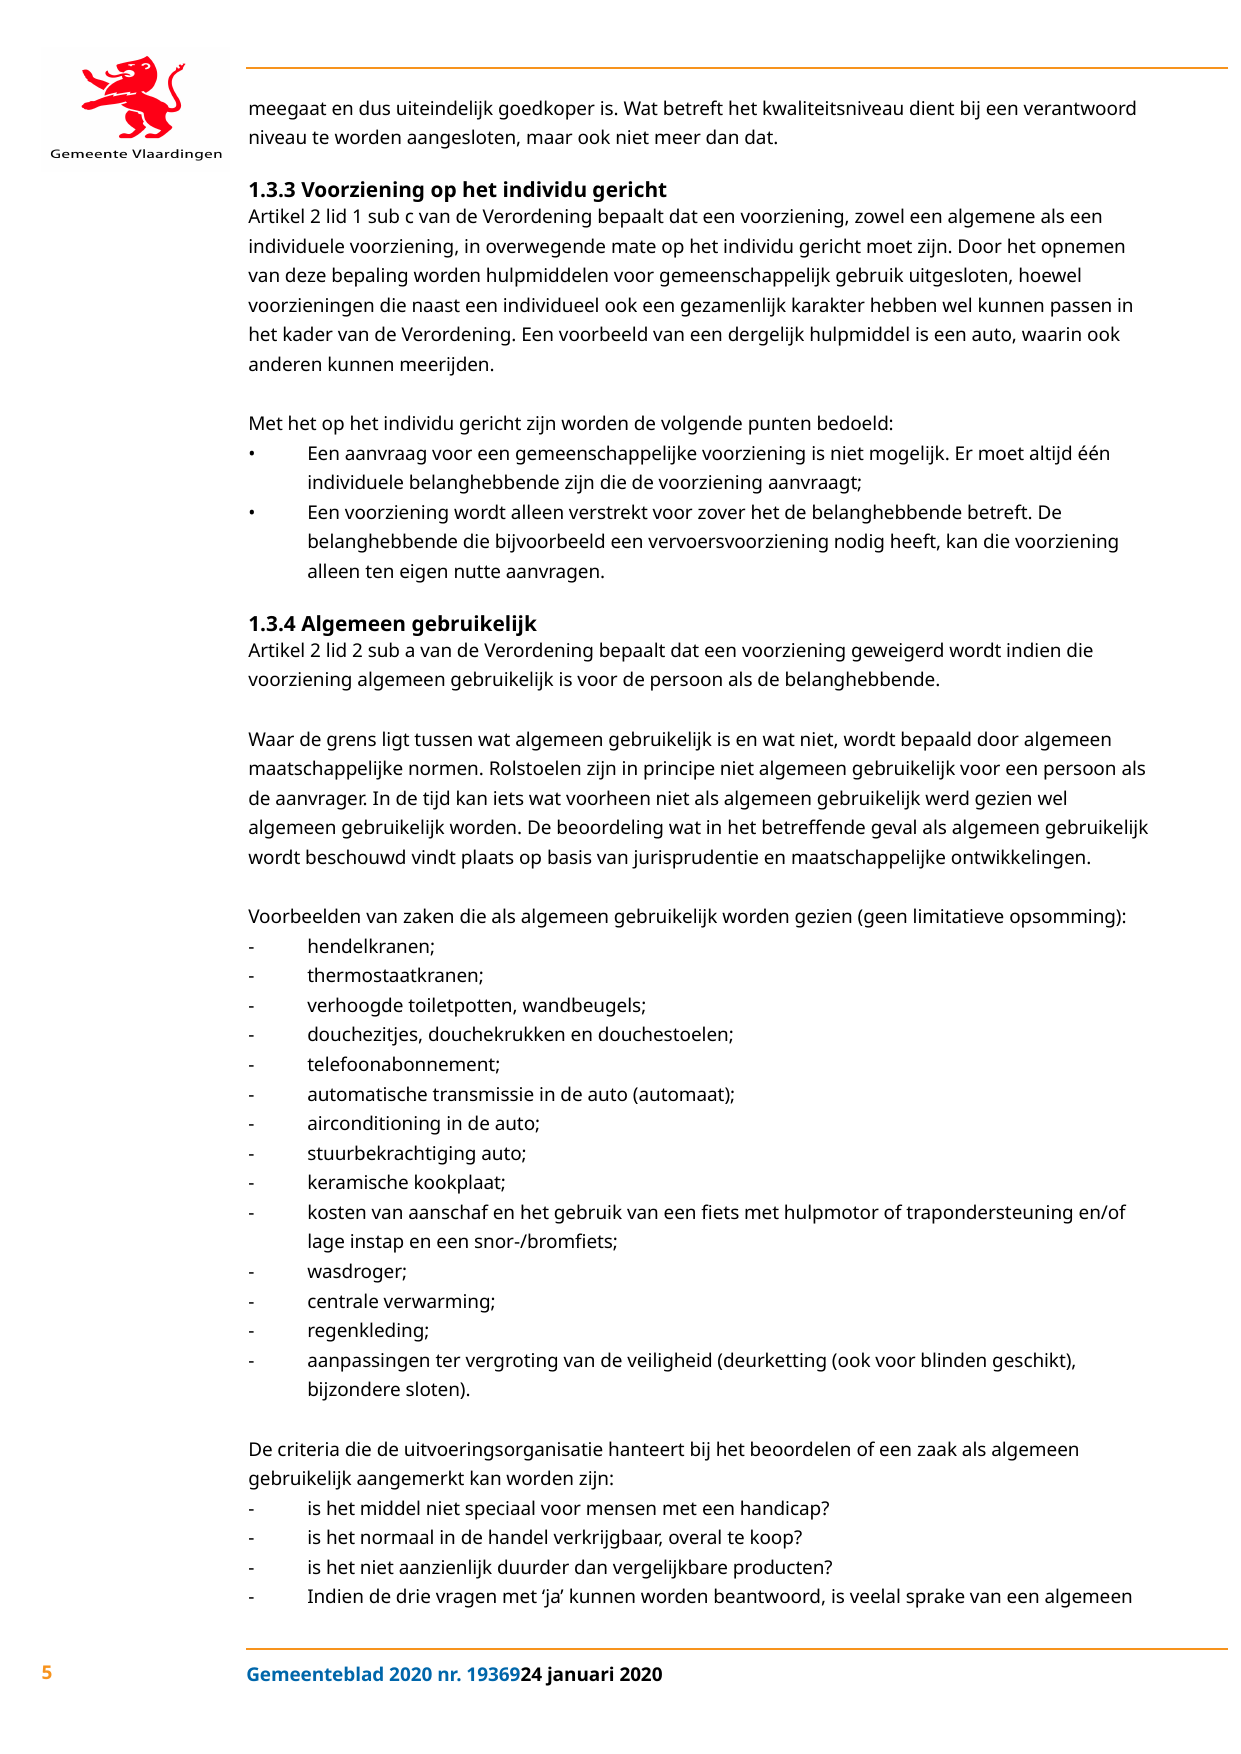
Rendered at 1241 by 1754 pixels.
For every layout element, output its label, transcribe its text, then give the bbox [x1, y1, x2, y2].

text Waar de grens ligt tussen wat algemeen gebruikelijk is en wat niet, wordt bepaald door algemeen maatschappelijke normen. Rolstoelen zijn in principe niet algemeen gebruikelijk voor een persoon als de aanvrager. In de tijd kan iets wat voorheen niet als algemeen gebruikelijk werd gezien wel algemeen gebruikelijk worden. De beoordeling wat in het betreffende geval als algemeen gebruikelijk wordt beschouwd vindt plaats op basis van jurisprudentie en maatschappelijke ontwikkelingen. [248, 726, 1152, 870]
list automatische transmissie in de auto (automaat); [248, 1081, 1152, 1107]
list verhoogde toiletpotten, wandbeugels; [248, 992, 1152, 1018]
list aanpassingen ter vergroting van de veiligheid (deurketting (ook voor blinden geschikt), bijzondere sloten). [248, 1347, 1152, 1402]
list is het niet aanzienlijk duurder dan vergelijkbare producten? [248, 1554, 1152, 1580]
list kosten van aanschaf en het gebruik van een fiets met hulpmotor of trapondersteuning en/of lage instap en een snor-/bromfiets; [248, 1199, 1152, 1254]
text Voorbeelden van zaken die als algemeen gebruikelijk worden gezien (geen limitatieve opsomming): [248, 903, 1152, 929]
text Artikel 2 lid 1 sub c van de Verordening bepaalt dat een voorziening, zowel een algemene als een individuele voorziening, in overwegende mate op het individu gericht moet zijn. Door het opnemen van deze bepaling worden hulpmiddelen voor gemeenschappelijk gebruik uitgesloten, hoewel voorzieningen die naast een individueel ook een gezamenlijk karakter hebben wel kunnen passen in het kader van de Verordening. Een voorbeeld van een dergelijk hulpmiddel is een auto, waarin ook anderen kunnen meerijden. [248, 203, 1152, 377]
list is het normaal in de handel verkrijgbaar, overal te koop? [248, 1524, 1152, 1550]
list airconditioning in de auto; [248, 1110, 1152, 1136]
text Met het op het individu gericht zijn worden de volgende punten bedoeld: [248, 410, 1152, 436]
text meegaat en dus uiteindelijk goedkoper is. Wat betreft het kwaliteitsniveau dient bij een verantwoord niveau te worden aangesloten, maar ook niet meer dan dat. [248, 95, 1152, 150]
picture [41, 47, 231, 172]
list regenkleding; [248, 1317, 1152, 1343]
list stuurbekrachtiging auto; [248, 1140, 1152, 1166]
list Een aanvraag voor een gemeenschappelijke voorziening is niet mogelijk. Er moet altijd één individuele belanghebbende zijn die de voorziening aanvraagt; [248, 440, 1152, 495]
text Artikel 2 lid 2 sub a van de Verordening bepaalt dat een voorziening geweigerd wordt indien die voorziening algemeen gebruikelijk is voor de persoon als de belanghebbende. [248, 637, 1152, 692]
list wasdroger; [248, 1258, 1152, 1284]
list douchezitjes, douchekrukken en douchestoelen; [248, 1022, 1152, 1047]
list thermostaatkranen; [248, 962, 1152, 988]
list telefoonabonnement; [248, 1051, 1152, 1077]
list Indien de drie vragen met ‘ja’ kunnen worden beantwoord, is veelal sprake van een algemeen [248, 1584, 1152, 1609]
text De criteria die de uitvoeringsorganisatie hanteert bij het beoordelen of een zaak als algemeen gebruikelijk aangemerkt kan worden zijn: [248, 1436, 1152, 1491]
list keramische kookplaat; [248, 1169, 1152, 1195]
text 1.3.3 Voorziening op het individu gericht [248, 175, 1152, 203]
list centrale verwarming; [248, 1288, 1152, 1314]
text 1.3.4 Algemeen gebruikelijk [248, 609, 1152, 637]
list hendelkranen; [248, 933, 1152, 959]
list Een voorziening wordt alleen verstrekt voor zover het de belanghebbende betreft. De belanghebbende die bijvoorbeeld een vervoersvoorziening nodig heeft, kan die voorziening alleen ten eigen nutte aanvragen. [248, 499, 1152, 584]
list is het middel niet speciaal voor mensen met een handicap? [248, 1495, 1152, 1521]
